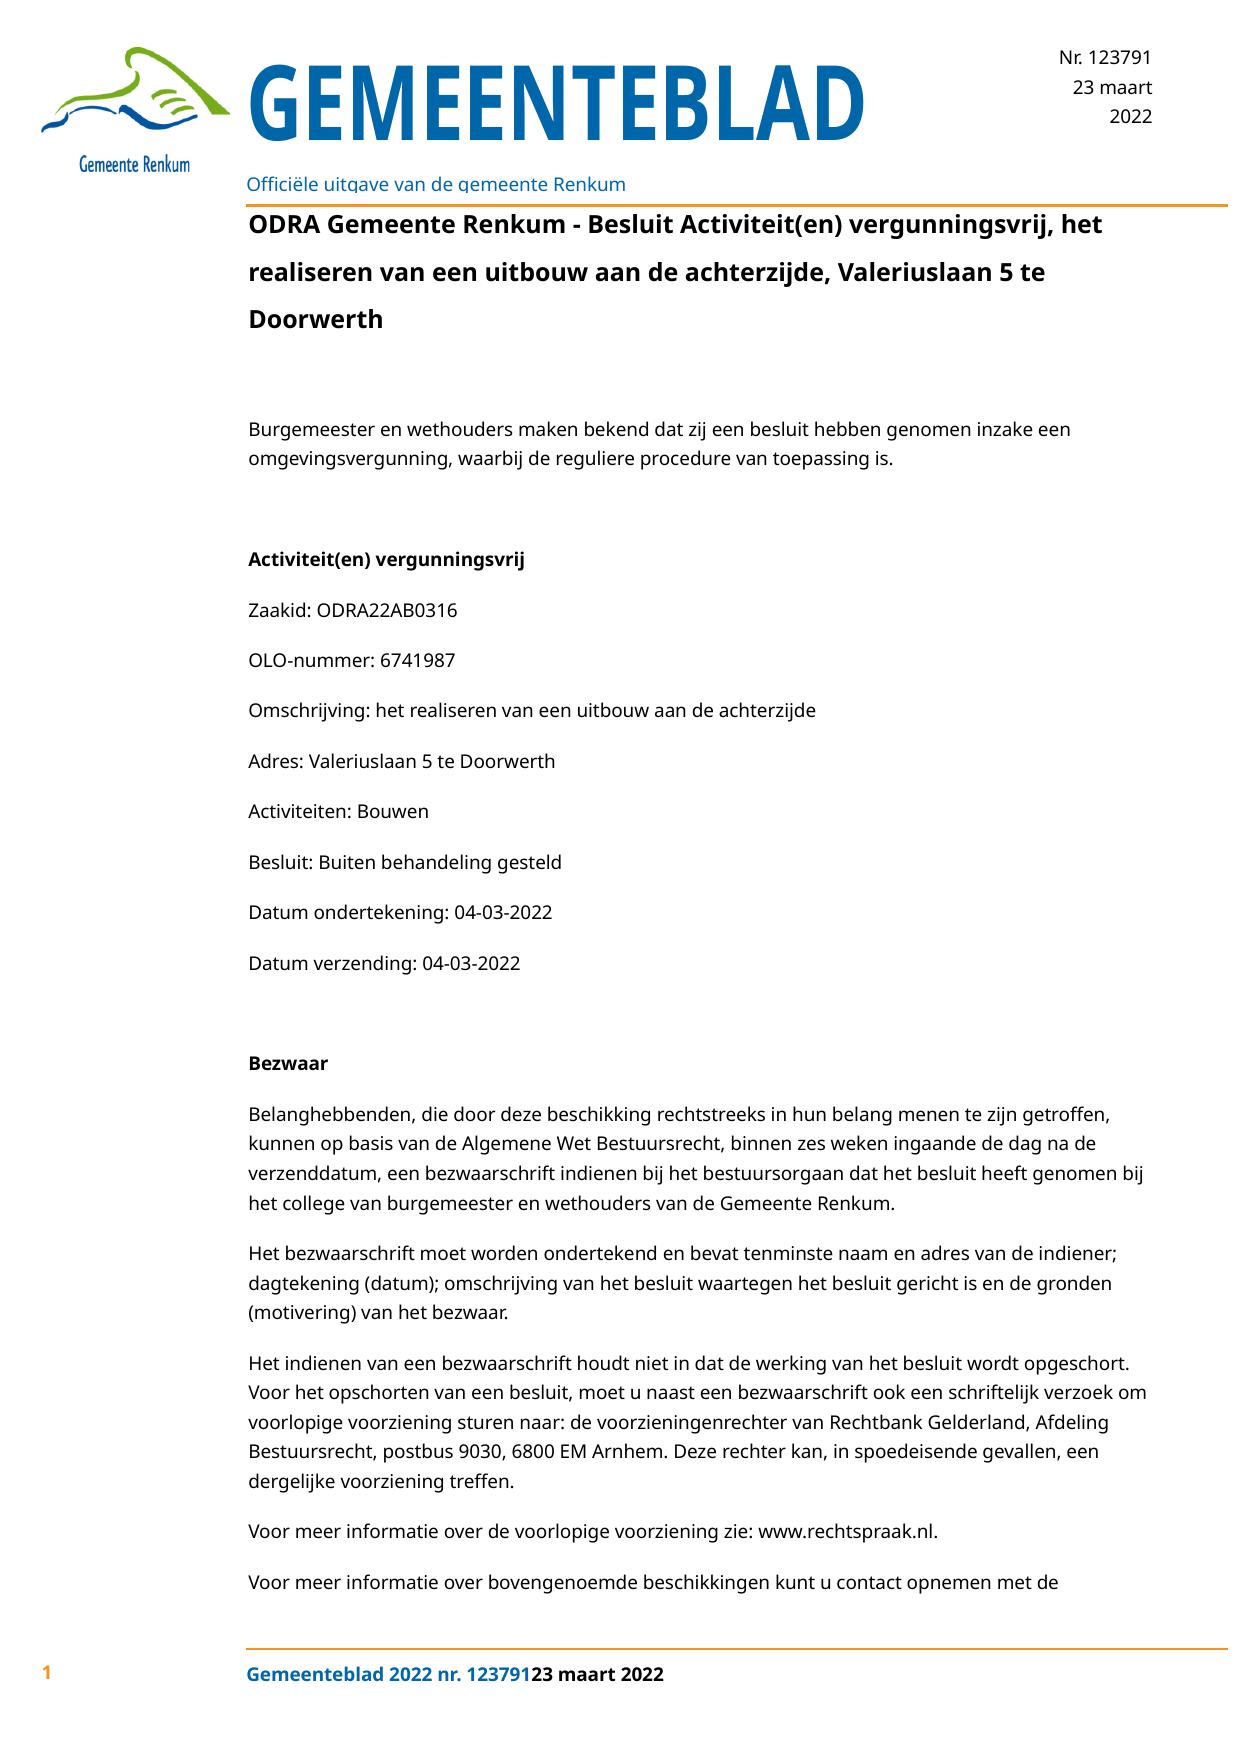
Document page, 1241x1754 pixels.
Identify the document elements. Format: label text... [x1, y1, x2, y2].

text Activiteit(en) vergunningsvrij [248, 546, 1152, 572]
text Zaakid: ODRA22AB0316 [248, 597, 1152, 622]
text Het indienen van een bezwaarschrift houdt niet in dat de werking van het besluit wordt opgeschort. Voor het opschorten van een besluit, moet u naast een bezwaarschrift ook een schriftelijk verzoek om voorlopige voorziening sturen naar: de voorzieningenrechter van Rechtbank Gelderland, Afdeling Bestuursrecht, postbus 9030, 6800 EM Arnhem. Deze rechter kan, in spoedeisende gevallen, een dergelijke voorziening treffen. [248, 1350, 1152, 1494]
text Activiteiten: Bouwen [248, 798, 1152, 824]
text ODRA Gemeente Renkum - Besluit Activiteit(en) vergunningsvrij, het realiseren van een uitbouw aan de achterzijde, Valeriuslaan 5 te Doorwerth [248, 207, 1152, 336]
text Voor meer informatie over de voorlopige voorziening zie: www.rechtspraak.nl. [248, 1518, 1152, 1544]
text Adres: Valeriuslaan 5 te Doorwerth [248, 748, 1152, 774]
text Datum ondertekening: 04-03-2022 [248, 899, 1152, 925]
text Omschrijving: het realiseren van een uitbouw aan de achterzijde [248, 698, 1152, 723]
text Besluit: Buiten behandeling gesteld [248, 849, 1152, 874]
text OLO-nummer: 6741987 [248, 647, 1152, 673]
text Belanghebbenden, die door deze beschikking rechtstreeks in hun belang menen te zijn getroffen, kunnen op basis van de Algemene Wet Bestuursrecht, binnen zes weken ingaande de dag na de verzenddatum, een bezwaarschrift indienen bij het bestuursorgaan dat het besluit heeft genomen bij het college van burgemeester en wethouders van de Gemeente Renkum. [248, 1101, 1152, 1215]
text Het bezwaarschrift moet worden ondertekend en bevat tenminste naam en adres van de indiener; dagtekening (datum); omschrijving van het besluit waartegen het besluit gericht is en de gronden (motivering) van het bezwaar. [248, 1240, 1152, 1325]
picture [41, 47, 231, 172]
text Datum verzending: 04-03-2022 [248, 950, 1152, 975]
text Voor meer informatie over bovengenoemde beschikkingen kunt u contact opnemen met de [248, 1569, 1152, 1594]
text Bezwaar [248, 1051, 1152, 1076]
text Burgemeester en wethouders maken bekend dat zij een besluit hebben genomen inzake een omgevingsvergunning, waarbij de reguliere procedure van toepassing is. [248, 416, 1152, 471]
